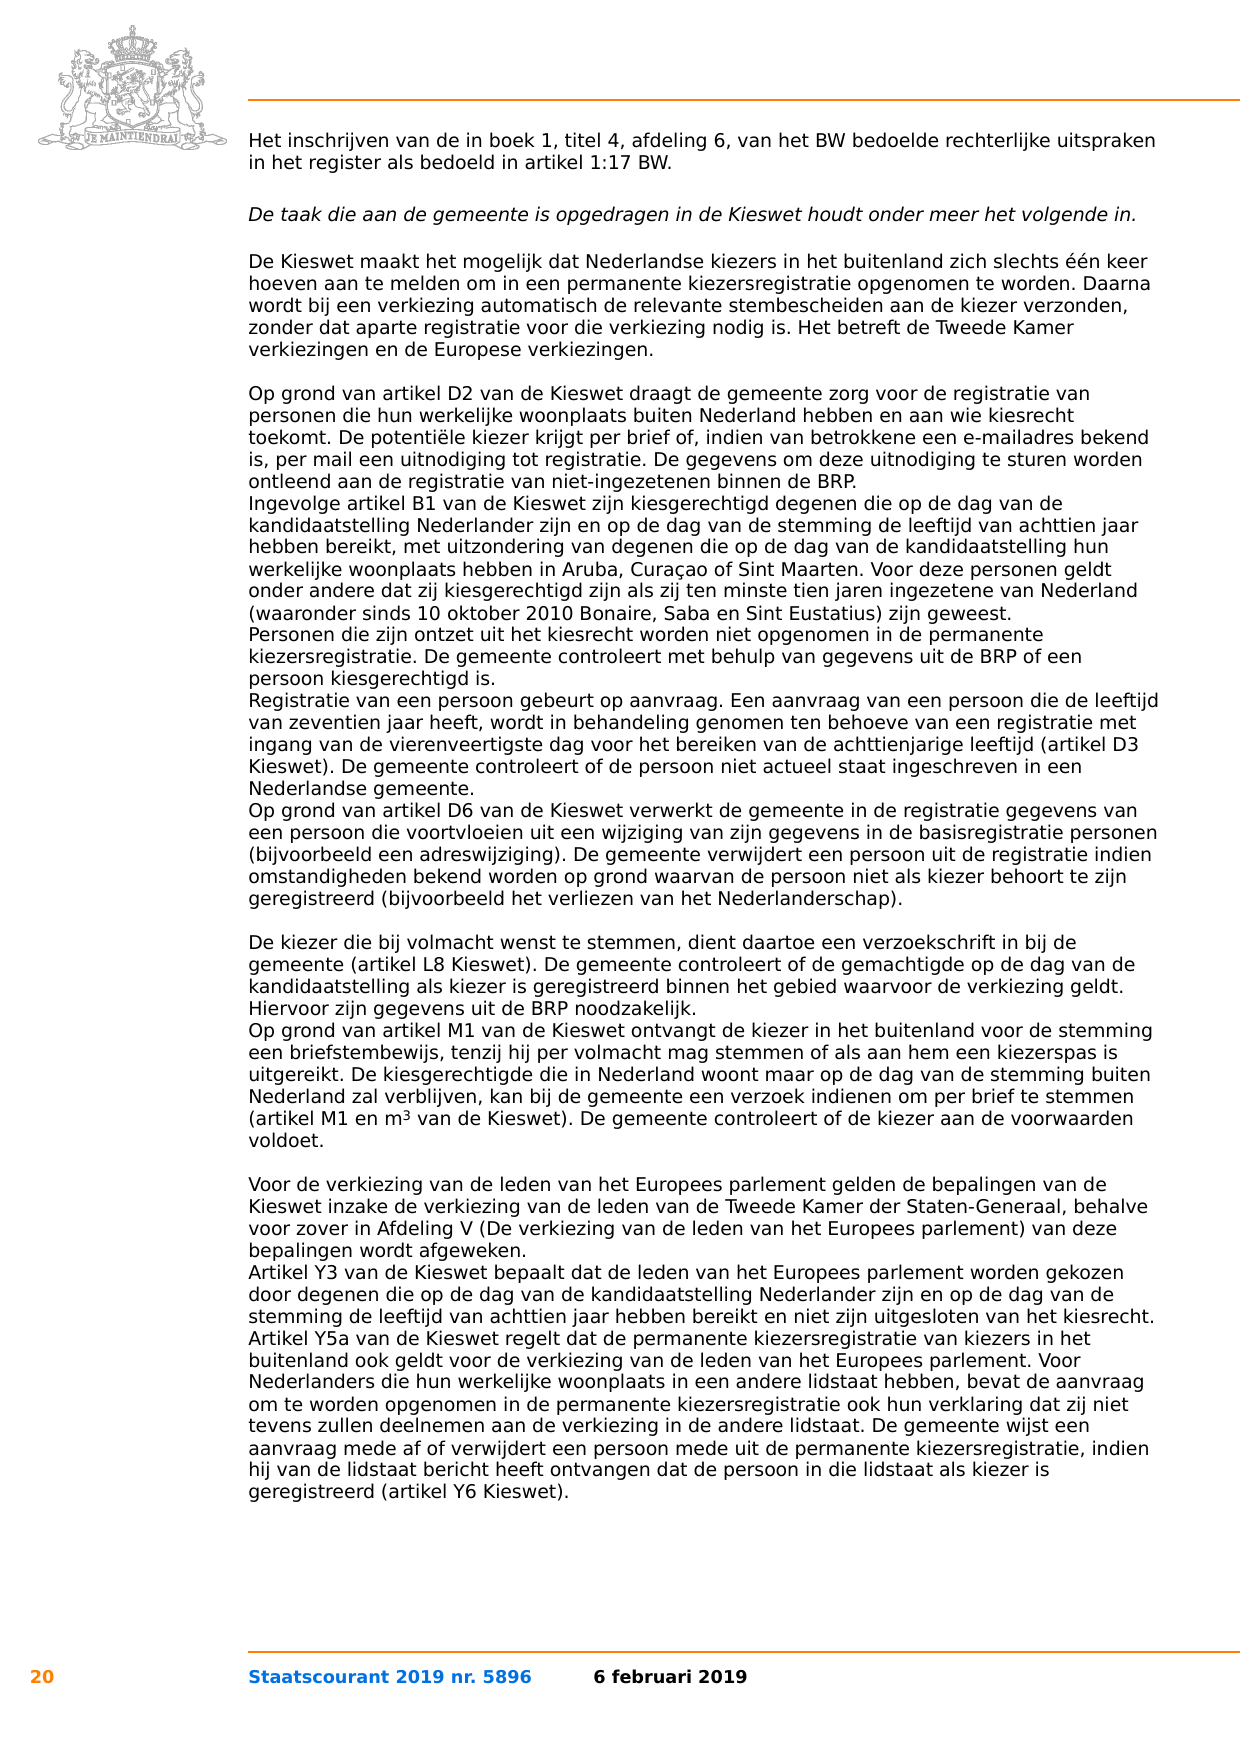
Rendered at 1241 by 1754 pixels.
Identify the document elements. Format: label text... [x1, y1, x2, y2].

text Op grond van artikel D6 van de Kieswet verwerkt de gemeente in de registratie gegevens van een persoon die voortvloeien uit een wijziging van zijn gegevens in de basisregistratie personen (bijvoorbeeld een adreswijziging). De gemeente verwijdert een persoon uit de registratie indien omstandigheden bekend worden op grond waarvan de persoon niet als kiezer behoort te zijn geregistreerd (bijvoorbeeld het verliezen van het Nederlanderschap). [248, 800, 1163, 910]
text Registratie van een persoon gebeurt op aanvraag. Een aanvraag van een persoon die de leeftijd van zeventien jaar heeft, wordt in behandeling genomen ten behoeve van een registratie met ingang van de vierenveertigste dag voor het bereiken van de achttienjarige leeftijd (artikel D3 Kieswet). De gemeente controleert of de persoon niet actueel staat ingeschreven in een Nederlandse gemeente. [248, 690, 1163, 800]
text De Kieswet maakt het mogelijk dat Nederlandse kiezers in het buitenland zich slechts één keer hoeven aan te melden om in een permanente kiezersregistratie opgenomen te worden. Daarna wordt bij een verkiezing automatisch de relevante stembescheiden aan de kiezer verzonden, zonder dat aparte registratie voor die verkiezing nodig is. Het betreft de Tweede Kamer verkiezingen en de Europese verkiezingen. [248, 251, 1163, 361]
text De kiezer die bij volmacht wenst te stemmen, dient daartoe een verzoekschrift in bij de gemeente (artikel L8 Kieswet). De gemeente controleert of de gemachtigde op de dag van de kandidaatstelling als kiezer is geregistreerd binnen het gebied waarvoor de verkiezing geldt. Hiervoor zijn gegevens uit de BRP noodzakelijk. [248, 932, 1163, 1020]
text Op grond van artikel D2 van de Kieswet draagt de gemeente zorg voor de registratie van personen die hun werkelijke woonplaats buiten Nederland hebben en aan wie kiesrecht toekomt. De potentiële kiezer krijgt per brief of, indien van betrokkene een e-mailadres bekend is, per mail een uitnodiging tot registratie. De gegevens om deze uitnodiging te sturen worden ontleend aan de registratie van niet-ingezetenen binnen de BRP. [248, 383, 1163, 492]
text Op grond van artikel M1 van de Kieswet ontvangt de kiezer in het buitenland voor de stemming een briefstembewijs, tenzij hij per volmacht mag stemmen of als aan hem een kiezerspas is uitgereikt. De kiesgerechtigde die in Nederland woont maar op de dag van de stemming buiten Nederland zal verblijven, kan bij de gemeente een verzoek indienen om per brief te stemmen (artikel M1 en m3 van de Kieswet). De gemeente controleert of de kiezer aan de voorwaarden voldoet. [248, 1020, 1163, 1152]
subtitle De taak die aan de gemeente is opgedragen in de Kieswet houdt onder meer het volgende in. [248, 204, 1163, 226]
text Ingevolge artikel B1 van de Kieswet zijn kiesgerechtigd degenen die op de dag van de kandidaatstelling Nederlander zijn en op de dag van de stemming de leeftijd van achttien jaar hebben bereikt, met uitzondering van degenen die op de dag van de kandidaatstelling hun werkelijke woonplaats hebben in Aruba, Curaçao of Sint Maarten. Voor deze personen geldt onder andere dat zij kiesgerechtigd zijn als zij ten minste tien jaren ingezetene van Nederland (waaronder sinds 10 oktober 2010 Bonaire, Saba en Sint Eustatius) zijn geweest. [248, 492, 1163, 624]
text Artikel Y5a van de Kieswet regelt dat de permanente kiezersregistratie van kiezers in het buitenland ook geldt voor de verkiezing van de leden van het Europees parlement. Voor Nederlanders die hun werkelijke woonplaats in een andere lidstaat hebben, bevat de aanvraag om te worden opgenomen in de permanente kiezersregistratie ook hun verklaring dat zij niet tevens zullen deelnemen aan de verkiezing in de andere lidstaat. De gemeente wijst een aanvraag mede af of verwijdert een persoon mede uit de permanente kiezersregistratie, indien hij van de lidstaat bericht heeft ontvangen dat de persoon in die lidstaat als kiezer is geregistreerd (artikel Y6 Kieswet). [248, 1327, 1163, 1503]
text Personen die zijn ontzet uit het kiesrecht worden niet opgenomen in de permanente kiezersregistratie. De gemeente controleert met behulp van gegevens uit de BRP of een persoon kiesgerechtigd is. [248, 624, 1163, 690]
picture [38, 25, 227, 150]
text Voor de verkiezing van de leden van het Europees parlement gelden de bepalingen van de Kieswet inzake de verkiezing van de leden van de Tweede Kamer der Staten-Generaal, behalve voor zover in Afdeling V (De verkiezing van de leden van het Europees parlement) van deze bepalingen wordt afgeweken. [248, 1174, 1163, 1262]
text Artikel Y3 van de Kieswet bepaalt dat de leden van het Europees parlement worden gekozen door degenen die op de dag van de kandidaatstelling Nederlander zijn en op de dag van de stemming de leeftijd van achttien jaar hebben bereikt en niet zijn uitgesloten van het kiesrecht. [248, 1262, 1163, 1327]
text Het inschrijven van de in boek 1, titel 4, afdeling 6, van het BW bedoelde rechterlijke uitspraken in het register als bedoeld in artikel 1:17 BW. [248, 130, 1163, 174]
